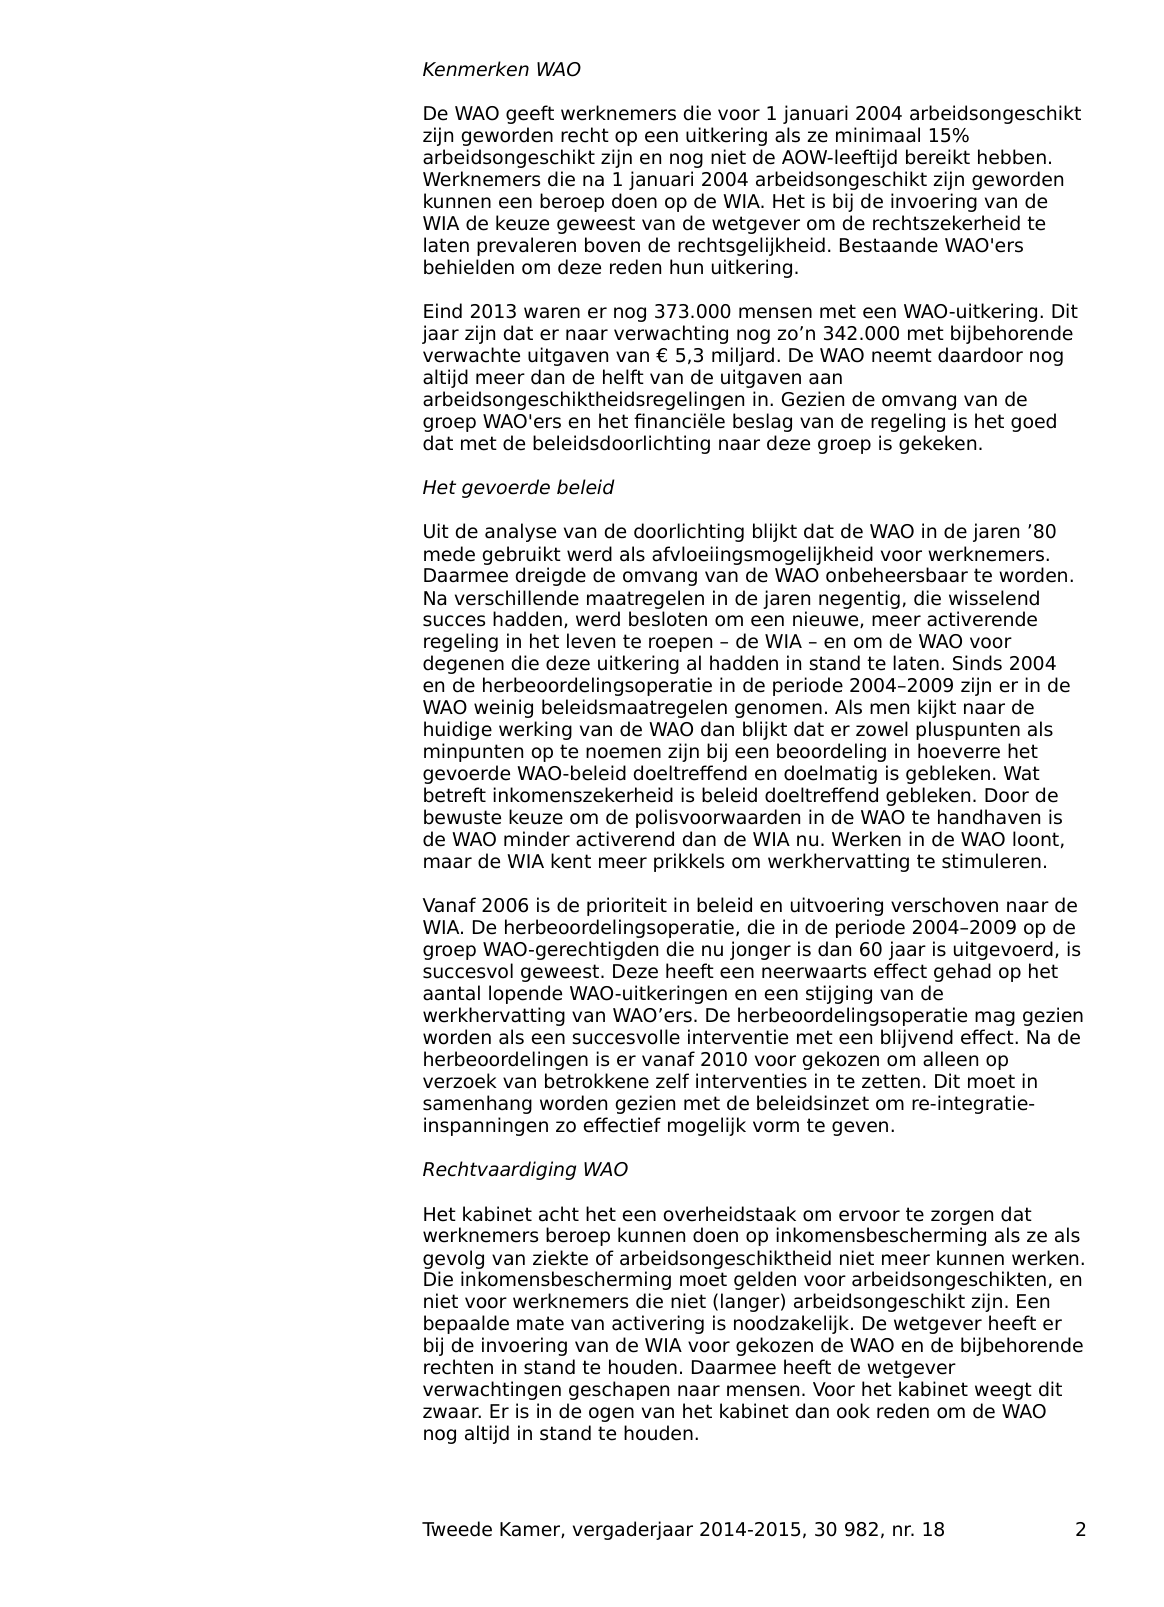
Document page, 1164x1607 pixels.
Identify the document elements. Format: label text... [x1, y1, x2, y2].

text Vanaf 2006 is de prioriteit in beleid en uitvoering verschoven naar de WIA. De herbeoordelingsoperatie, die in de periode 2004–2009 op de groep WAO-gerechtigden die nu jonger is dan 60 jaar is uitgevoerd, is succesvol geweest. Deze heeft een neerwaarts effect gehad op het aantal lopende WAO-uitkeringen en een stijging van de werkhervatting van WAO’ers. De herbeoordelingsoperatie mag gezien worden als een succesvolle interventie met een blijvend effect. Na de herbeoordelingen is er vanaf 2010 voor gekozen om alleen op verzoek van betrokkene zelf interventies in te zetten. Dit moet in samenhang worden gezien met de beleidsinzet om re-integratie-inspanningen zo effectief mogelijk vorm te geven. [422, 895, 1087, 1137]
subtitle Kenmerken WAO [422, 59, 1087, 81]
text De WAO geeft werknemers die voor 1 januari 2004 arbeidsongeschikt zijn geworden recht op een uitkering als ze minimaal 15% arbeidsongeschikt zijn en nog niet de AOW-leeftijd bereikt hebben. Werknemers die na 1 januari 2004 arbeidsongeschikt zijn geworden kunnen een beroep doen op de WIA. Het is bij de invoering van de WIA de keuze geweest van de wetgever om de rechtszekerheid te laten prevaleren boven de rechtsgelijkheid. Bestaande WAO'ers behielden om deze reden hun uitkering. [422, 103, 1087, 279]
text Het kabinet acht het een overheidstaak om ervoor te zorgen dat werknemers beroep kunnen doen op inkomensbescherming als ze als gevolg van ziekte of arbeidsongeschiktheid niet meer kunnen werken. Die inkomensbescherming moet gelden voor arbeidsongeschikten, en niet voor werknemers die niet (langer) arbeidsongeschikt zijn. Een bepaalde mate van activering is noodzakelijk. De wetgever heeft er bij de invoering van de WIA voor gekozen de WAO en de bijbehorende rechten in stand te houden. Daarmee heeft de wetgever verwachtingen geschapen naar mensen. Voor het kabinet weegt dit zwaar. Er is in de ogen van het kabinet dan ook reden om de WAO nog altijd in stand te houden. [422, 1203, 1087, 1445]
text Eind 2013 waren er nog 373.000 mensen met een WAO-uitkering. Dit jaar zijn dat er naar verwachting nog zo’n 342.000 met bijbehorende verwachte uitgaven van € 5,3 miljard. De WAO neemt daardoor nog altijd meer dan de helft van de uitgaven aan arbeidsongeschiktheidsregelingen in. Gezien de omvang van de groep WAO'ers en het financiële beslag van de regeling is het goed dat met de beleidsdoorlichting naar deze groep is gekeken. [422, 301, 1087, 455]
text Uit de analyse van de doorlichting blijkt dat de WAO in de jaren ’80 mede gebruikt werd als afvloeiingsmogelijkheid voor werknemers. Daarmee dreigde de omvang van de WAO onbeheersbaar te worden. Na verschillende maatregelen in de jaren negentig, die wisselend succes hadden, werd besloten om een nieuwe, meer activerende regeling in het leven te roepen – de WIA – en om de WAO voor degenen die deze uitkering al hadden in stand te laten. Sinds 2004 en de herbeoordelingsoperatie in de periode 2004–2009 zijn er in de WAO weinig beleidsmaatregelen genomen. Als men kijkt naar de huidige werking van de WAO dan blijkt dat er zowel pluspunten als minpunten op te noemen zijn bij een beoordeling in hoeverre het gevoerde WAO-beleid doeltreffend en doelmatig is gebleken. Wat betreft inkomenszekerheid is beleid doeltreffend gebleken. Door de bewuste keuze om de polisvoorwaarden in de WAO te handhaven is de WAO minder activerend dan de WIA nu. Werken in de WAO loont, maar de WIA kent meer prikkels om werkhervatting te stimuleren. [422, 521, 1087, 873]
subtitle Het gevoerde beleid [422, 477, 1087, 499]
subtitle Rechtvaardiging WAO [422, 1159, 1087, 1181]
